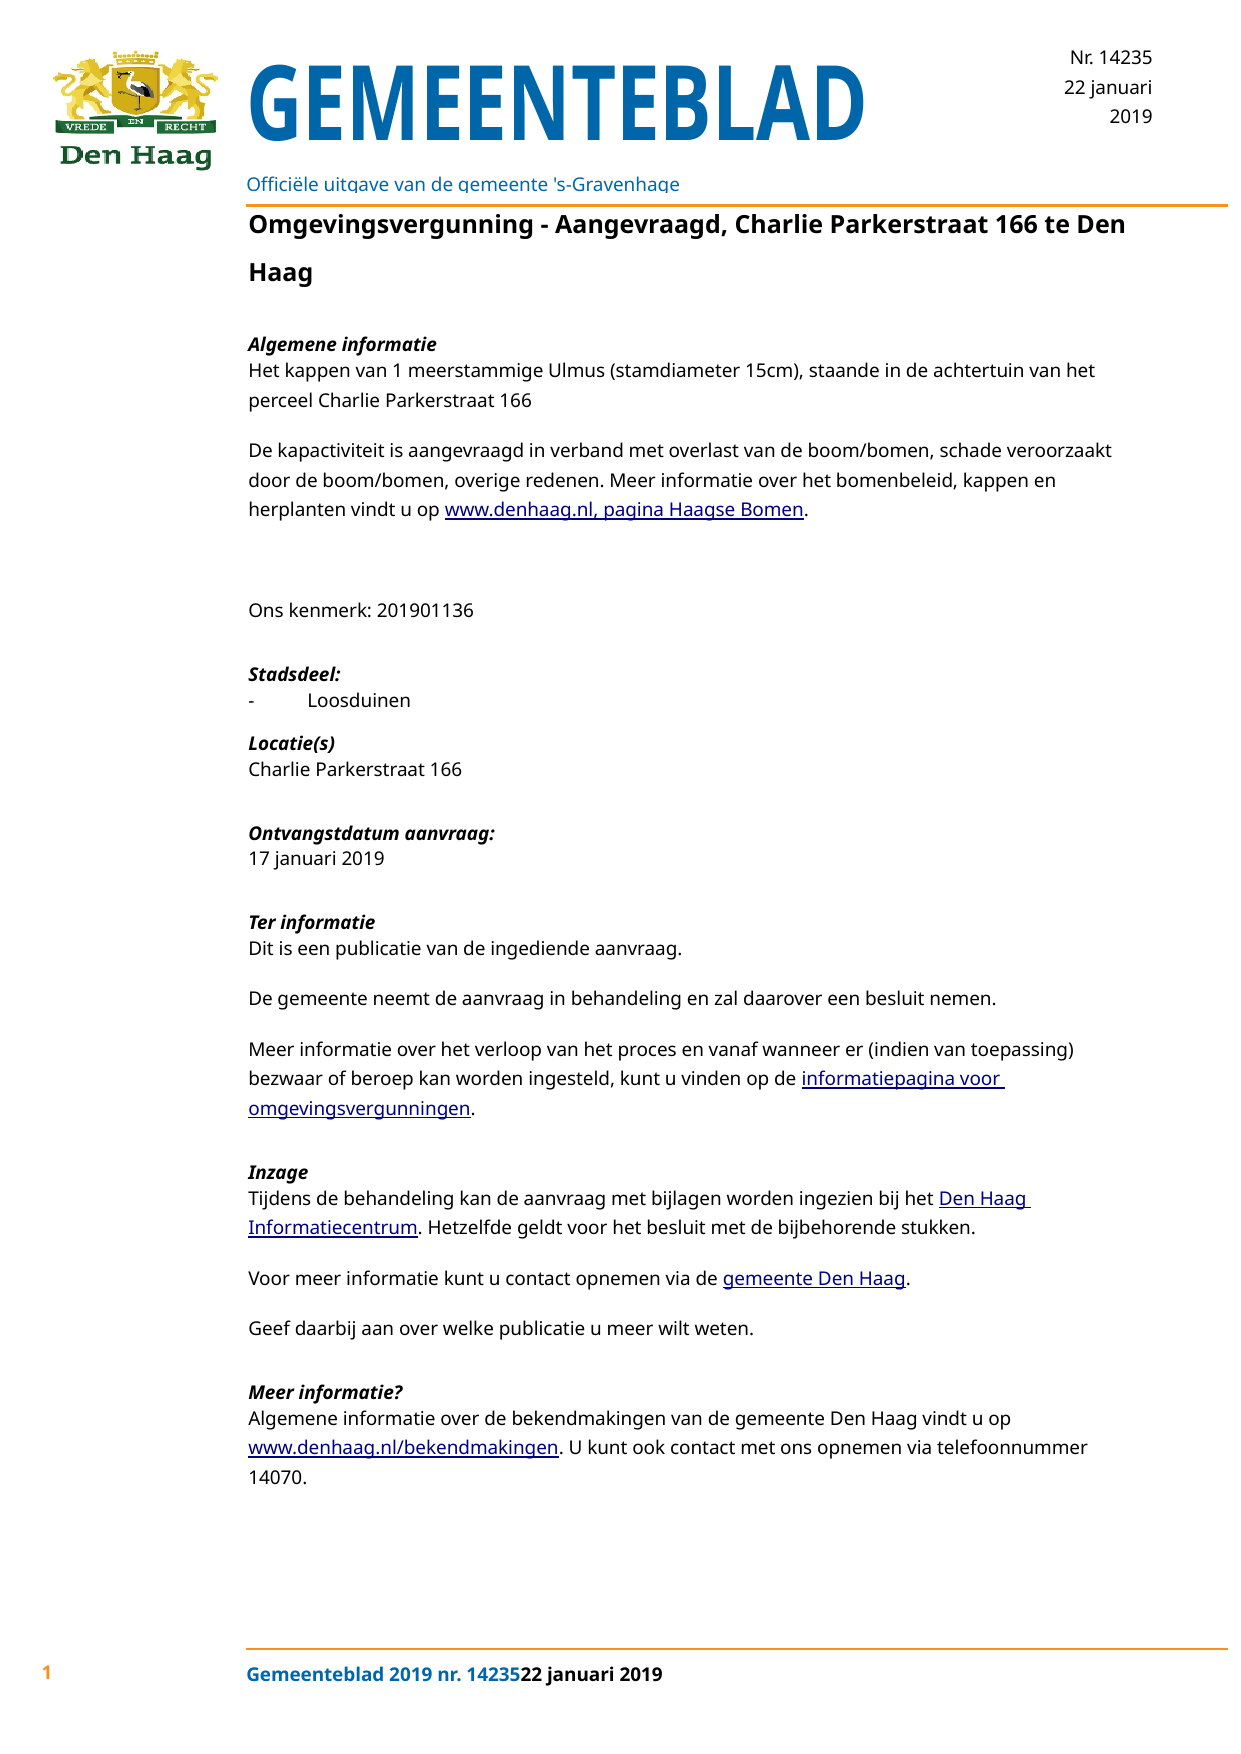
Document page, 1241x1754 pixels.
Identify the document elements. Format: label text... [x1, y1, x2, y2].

text Geef daarbij aan over welke publicatie u meer wilt weten. [248, 1315, 1152, 1341]
text Inzage [248, 1159, 1152, 1185]
text Meer informatie over het verloop van het proces en vanaf wanneer er (indien van toepassing) bezwaar of beroep kan worden ingesteld, kunt u vinden op de informatiepagina voor omgevingsvergunningen. [248, 1036, 1152, 1121]
picture [41, 47, 231, 172]
list Loosduinen [248, 687, 1152, 713]
text 17 januari 2019 [248, 845, 1152, 871]
text Dit is een publicatie van de ingediende aanvraag. [248, 935, 1152, 961]
text Algemene informatie [248, 331, 1152, 357]
text Stadsdeel: [248, 661, 1152, 687]
text Het kappen van 1 meerstammige Ulmus (stamdiameter 15cm), staande in de achtertuin van het perceel Charlie Parkerstraat 166 [248, 357, 1152, 412]
text Ter informatie [248, 909, 1152, 935]
text Locatie(s) [248, 730, 1152, 756]
text Charlie Parkerstraat 166 [248, 756, 1152, 781]
text Algemene informatie over de bekendmakingen van de gemeente Den Haag vindt u op www.denhaag.nl/bekendmakingen. U kunt ook contact met ons opnemen via telefoonnummer 14070. [248, 1405, 1152, 1490]
text Ons kenmerk: 201901136 [248, 597, 1152, 623]
text De gemeente neemt de aanvraag in behandeling en zal daarover een besluit nemen. [248, 986, 1152, 1011]
text Ontvangstdatum aanvraag: [248, 820, 1152, 845]
text Tijdens de behandeling kan de aanvraag met bijlagen worden ingezien bij het Den Haag Informatiecentrum. Hetzelfde geldt voor het besluit met de bijbehorende stukken. [248, 1185, 1152, 1240]
text Omgevingsvergunning - Aangevraagd, Charlie Parkerstraat 166 te Den Haag [248, 207, 1152, 288]
text Meer informatie? [248, 1379, 1152, 1405]
text De kapactiviteit is aangevraagd in verband met overlast van de boom/bomen, schade veroorzaakt door de boom/bomen, overige redenen. Meer informatie over het bomenbeleid, kappen en herplanten vindt u op www.denhaag.nl, pagina Haagse Bomen. [248, 437, 1152, 522]
text Voor meer informatie kunt u contact opnemen via de gemeente Den Haag. [248, 1265, 1152, 1291]
